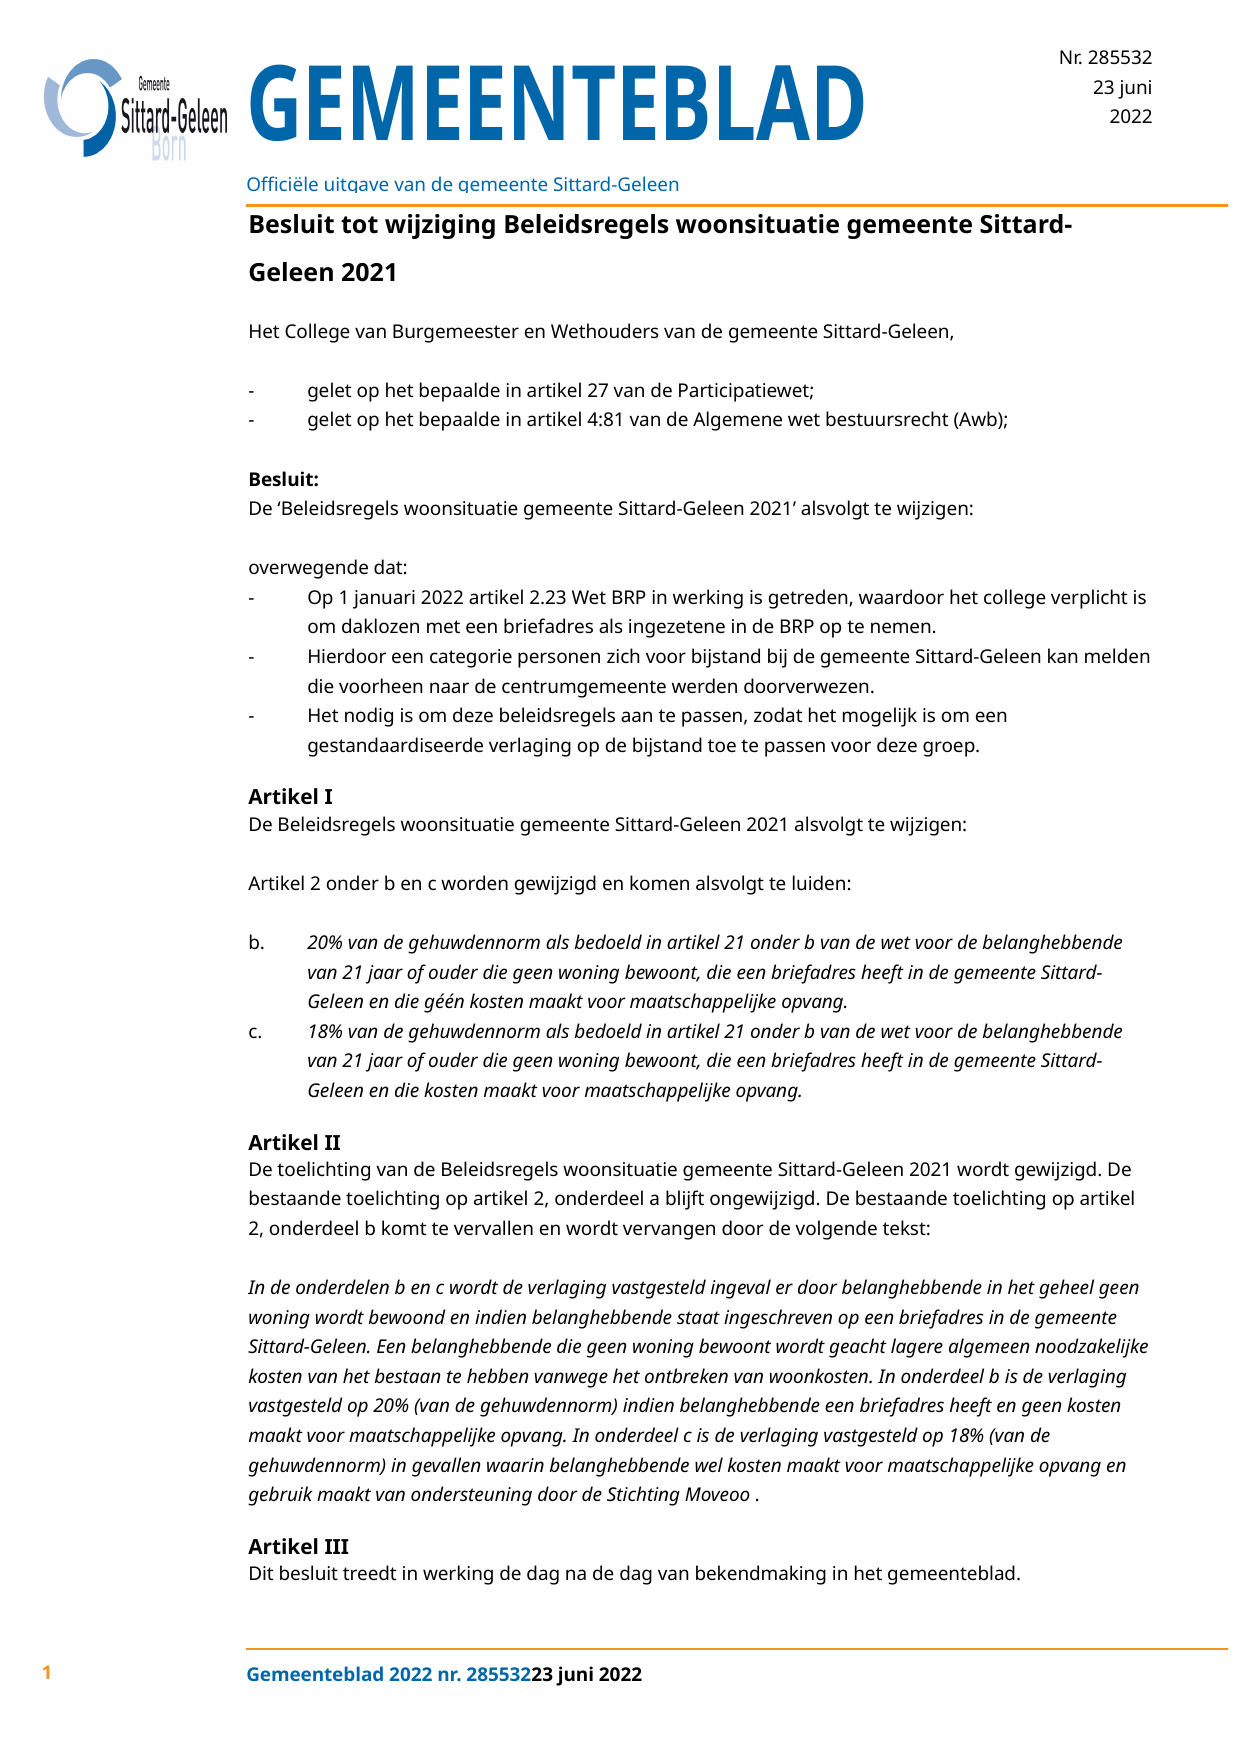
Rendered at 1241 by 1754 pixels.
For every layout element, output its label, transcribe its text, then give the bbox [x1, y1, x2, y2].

list 18% van de gehuwdennorm als bedoeld in artikel 21 onder b van de wet voor de belanghebbende van 21 jaar of ouder die geen woning bewoont, die een briefadres heeft in de gemeente Sittard-Geleen en die kosten maakt voor maatschappelijke opvang. [248, 1018, 1152, 1103]
picture [41, 47, 231, 172]
list gelet op het bepaalde in artikel 4:81 van de Algemene wet bestuursrecht (Awb); [248, 407, 1152, 432]
list Het nodig is om deze beleidsregels aan te passen, zodat het mogelijk is om een gestandaardiseerde verlaging op de bijstand toe te passen voor deze groep. [248, 702, 1152, 758]
text Besluit tot wijziging Beleidsregels woonsituatie gemeente Sittard-Geleen 2021 [248, 207, 1152, 288]
list Op 1 januari 2022 artikel 2.23 Wet BRP in werking is getreden, waardoor het college verplicht is om daklozen met een briefadres als ingezetene in de BRP op te nemen. [248, 584, 1152, 639]
text overwegende dat: [248, 554, 1152, 580]
text Dit besluit treedt in werking de dag na de dag van bekendmaking in het gemeenteblad. [248, 1560, 1152, 1586]
list 20% van de gehuwdennorm als bedoeld in artikel 21 onder b van de wet voor de belanghebbende van 21 jaar of ouder die geen woning bewoont, die een briefadres heeft in de gemeente Sittard-Geleen en die géén kosten maakt voor maatschappelijke opvang. [248, 929, 1152, 1014]
text Artikel 2 onder b en c worden gewijzigd en komen alsvolgt te luiden: [248, 870, 1152, 896]
text Besluit: [248, 466, 1152, 492]
text De Beleidsregels woonsituatie gemeente Sittard-Geleen 2021 alsvolgt te wijzigen: [248, 811, 1152, 837]
text De toelichting van de Beleidsregels woonsituatie gemeente Sittard-Geleen 2021 wordt gewijzigd. De bestaande toelichting op artikel 2, onderdeel a blijft ongewijzigd. De bestaande toelichting op artikel 2, onderdeel b komt te vervallen en wordt vervangen door de volgende tekst: [248, 1156, 1152, 1241]
text Artikel III [248, 1532, 1152, 1560]
list gelet op het bepaalde in artikel 27 van de Participatiewet; [248, 377, 1152, 403]
text Het College van Burgemeester en Wethouders van de gemeente Sittard-Geleen, [248, 318, 1152, 344]
text Artikel I [248, 782, 1152, 811]
text In de onderdelen b en c wordt de verlaging vastgesteld ingeval er door belanghebbende in het geheel geen woning wordt bewoond en indien belanghebbende staat ingeschreven op een briefadres in de gemeente Sittard-Geleen. Een belanghebbende die geen woning bewoont wordt geacht lagere algemeen noodzakelijke kosten van het bestaan te hebben vanwege het ontbreken van woonkosten. In onderdeel b is de verlaging vastgesteld op 20% (van de gehuwdennorm) indien belanghebbende een briefadres heeft en geen kosten maakt voor maatschappelijke opvang. In onderdeel c is de verlaging vastgesteld op 18% (van de gehuwdennorm) in gevallen waarin belanghebbende wel kosten maakt voor maatschappelijke opvang en gebruik maakt van ondersteuning door de Stichting Moveoo . [248, 1274, 1152, 1507]
text Artikel II [248, 1128, 1152, 1156]
text De ‘Beleidsregels woonsituatie gemeente Sittard-Geleen 2021’ alsvolgt te wijzigen: [248, 495, 1152, 521]
list Hierdoor een categorie personen zich voor bijstand bij de gemeente Sittard-Geleen kan melden die voorheen naar de centrumgemeente werden doorverwezen. [248, 643, 1152, 699]
